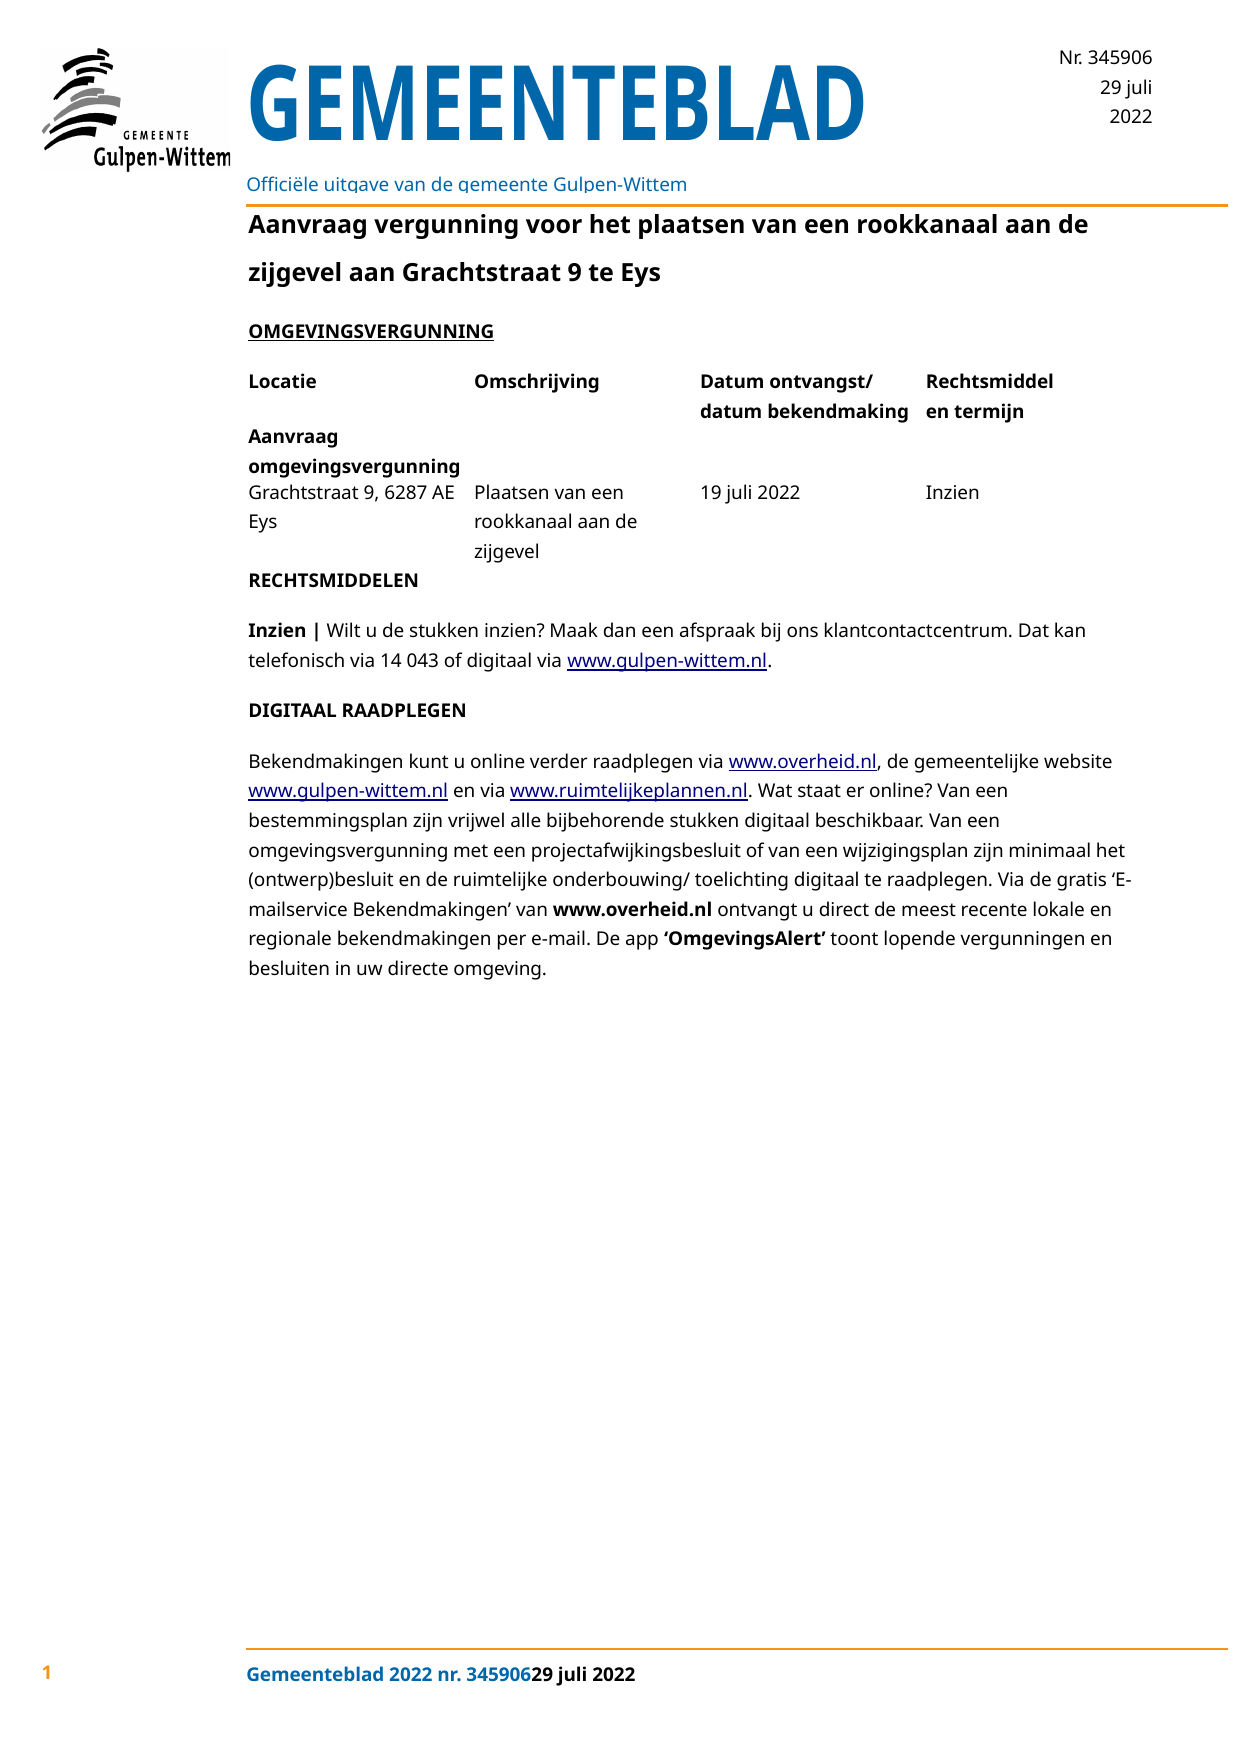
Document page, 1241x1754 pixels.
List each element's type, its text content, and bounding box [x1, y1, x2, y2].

table_cell [474, 424, 700, 479]
text DIGITAAL RAADPLEGEN [248, 698, 1152, 723]
table_cell 19 juli 2022 [700, 479, 926, 564]
table_cell [926, 424, 1152, 479]
table_header Locatie [248, 369, 474, 424]
text Aanvraag vergunning voor het plaatsen van een rookkanaal aan de zijgevel aan Grachtstraat 9 te Eys [248, 207, 1152, 288]
picture [41, 47, 231, 172]
text Inzien | Wilt u de stukken inzien? Maak dan een afspraak bij ons klantcontactcentrum. Dat kan telefonisch via 14 043 of digitaal via www.gulpen-wittem.nl. [248, 618, 1152, 673]
table_header Omschrijving [474, 369, 700, 424]
table_cell [700, 424, 926, 479]
table_cell Inzien [926, 479, 1152, 564]
text OMGEVINGSVERGUNNING [248, 318, 1152, 344]
text RECHTSMIDDELEN [248, 567, 1152, 593]
table_cell Plaatsen van een rookkanaal aan de zijgevel [474, 479, 700, 564]
text Bekendmakingen kunt u online verder raadplegen via www.overheid.nl, de gemeentelijke website www.gulpen-wittem.nl en via www.ruimtelijkeplannen.nl. Wat staat er online? Van een bestemmingsplan zijn vrijwel alle bijbehorende stukken digitaal beschikbaar. Van een omgevingsvergunning met een projectafwijkingsbesluit of van een wijzigingsplan zijn minimaal het (ontwerp)besluit en de ruimtelijke onderbouwing/ toelichting digitaal te raadplegen. Via de gratis ‘E-mailservice Bekendmakingen’ van www.overheid.nl ontvangt u direct de meest recente lokale en regionale bekendmakingen per e-mail. De app ‘OmgevingsAlert’ toont lopende vergunningen en besluiten in uw directe omgeving. [248, 748, 1152, 981]
table_cell Grachtstraat 9, 6287 AE Eys [248, 479, 474, 564]
table_header Datum ontvangst/ datum bekendmaking [700, 369, 926, 424]
table_cell Aanvraag omgevingsvergunning [248, 424, 474, 479]
table_header Rechtsmiddel en termijn [926, 369, 1152, 424]
